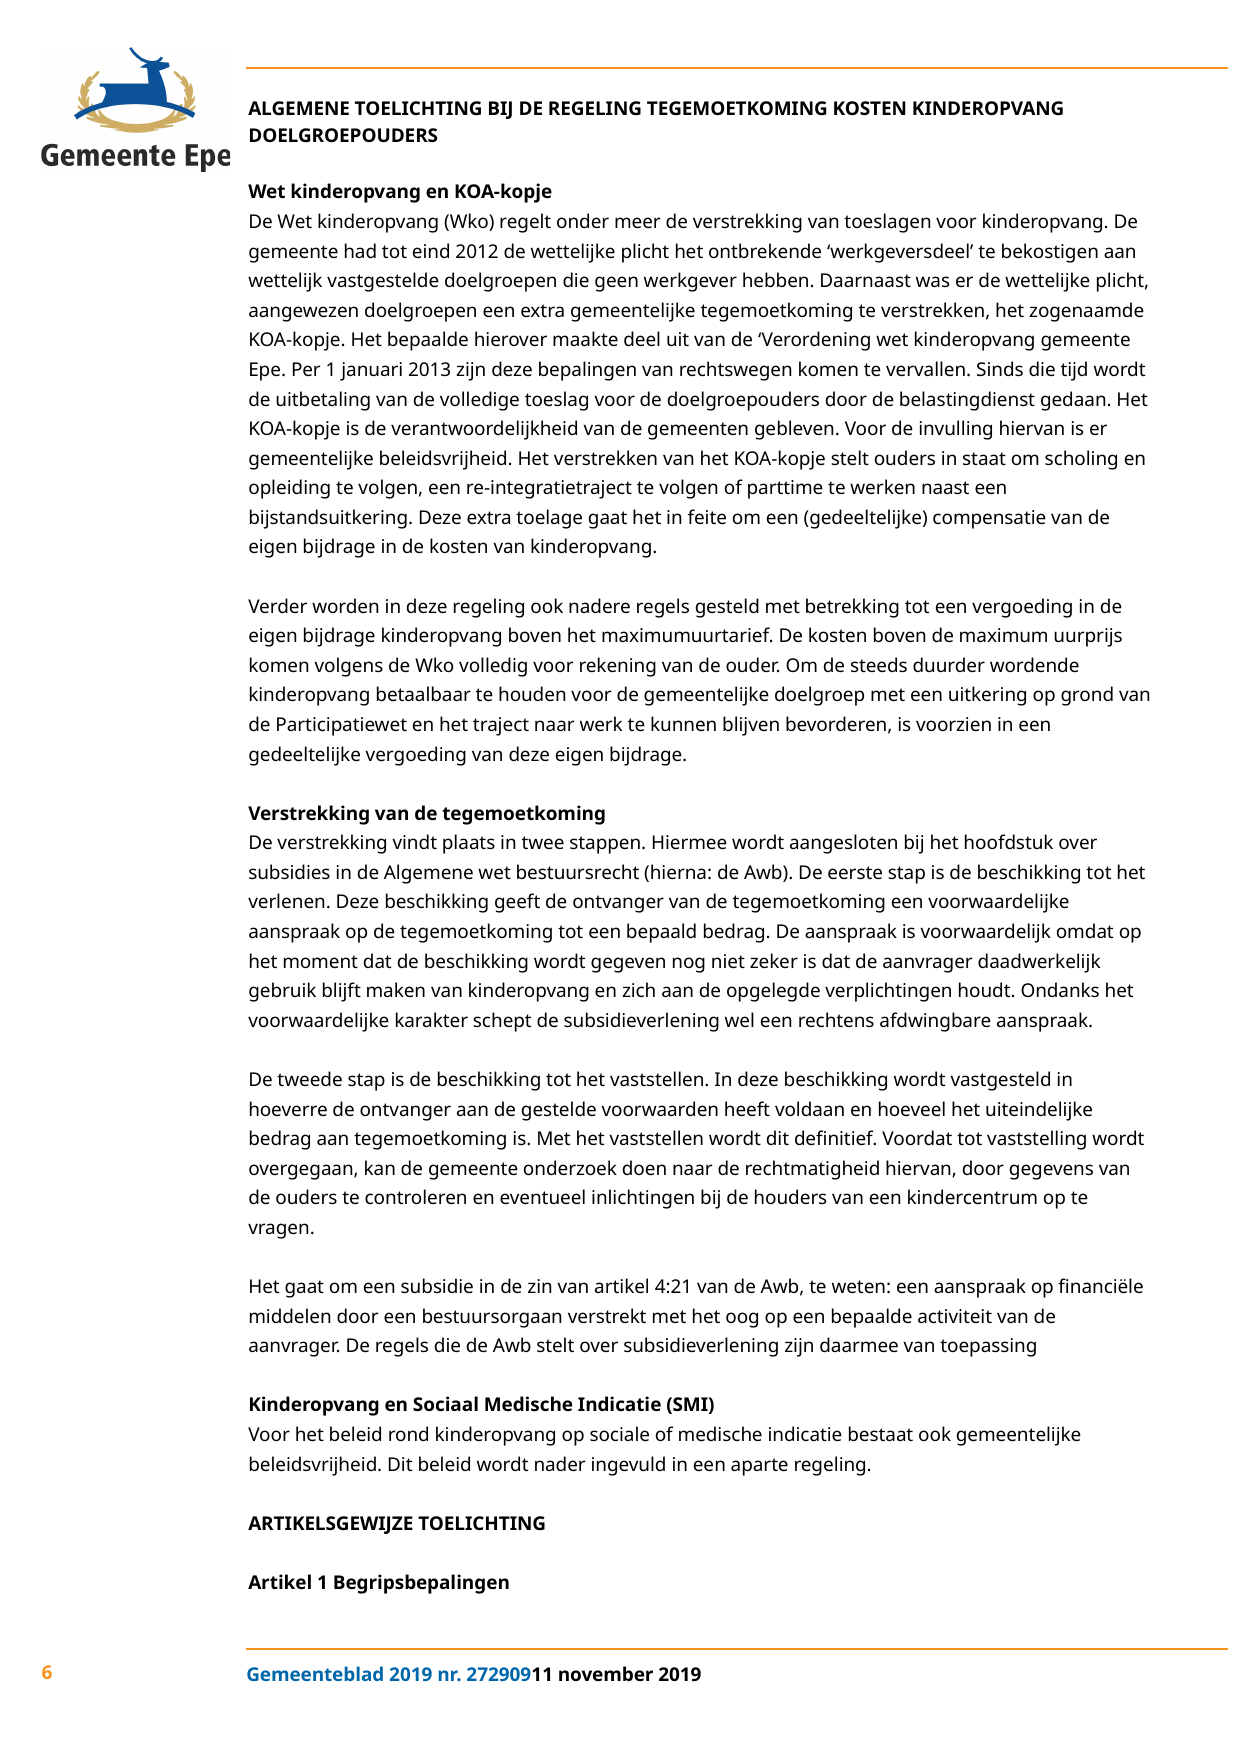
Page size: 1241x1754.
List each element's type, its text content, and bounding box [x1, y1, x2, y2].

text Verstrekking van de tegemoetkoming [248, 800, 1152, 826]
text Verder worden in deze regeling ook nadere regels gesteld met betrekking tot een vergoeding in de eigen bijdrage kinderopvang boven het maximumuurtarief. De kosten boven de maximum uurprijs komen volgens de Wko volledig voor rekening van de ouder. Om de steeds duurder wordende kinderopvang betaalbaar te houden voor de gemeentelijke doelgroep met een uitkering op grond van de Participatiewet en het traject naar werk te kunnen blijven bevorderen, is voorzien in een gedeeltelijke vergoeding van deze eigen bijdrage. [248, 593, 1152, 766]
text Kinderopvang en Sociaal Medische Indicatie (SMI) [248, 1392, 1152, 1417]
text Het gaat om een subsidie in de zin van artikel 4:21 van de Awb, te weten: een aanspraak op financiële middelen door een bestuursorgaan verstrekt met het oog op een bepaalde activiteit van de aanvrager. De regels die de Awb stelt over subsidieverlening zijn daarmee van toepassing [248, 1273, 1152, 1358]
text Voor het beleid rond kinderopvang op sociale of medische indicatie bestaat ook gemeentelijke beleidsvrijheid. Dit beleid wordt nader ingevuld in een aparte regeling. [248, 1421, 1152, 1476]
picture [41, 47, 231, 172]
text Wet kinderopvang en KOA-kopje [248, 179, 1152, 204]
text De verstrekking vindt plaats in twee stappen. Hiermee wordt aangesloten bij het hoofdstuk over subsidies in de Algemene wet bestuursrecht (hierna: de Awb). De eerste stap is de beschikking tot het verlenen. Deze beschikking geeft de ontvanger van de tegemoetkoming een voorwaardelijke aanspraak op de tegemoetkoming tot een bepaald bedrag. De aanspraak is voorwaardelijk omdat op het moment dat de beschikking wordt gegeven nog niet zeker is dat de aanvrager daadwerkelijk gebruik blijft maken van kinderopvang en zich aan de opgelegde verplichtingen houdt. Ondanks het voorwaardelijke karakter schept de subsidieverlening wel een rechtens afdwingbare aanspraak. [248, 829, 1152, 1033]
text Artikel 1 Begripsbepalingen [248, 1569, 1152, 1595]
text De Wet kinderopvang (Wko) regelt onder meer de verstrekking van toeslagen voor kinderopvang. De gemeente had tot eind 2012 de wettelijke plicht het ontbrekende ‘werkgeversdeel’ te bekostigen aan wettelijk vastgestelde doelgroepen die geen werkgever hebben. Daarnaast was er de wettelijke plicht, aangewezen doelgroepen een extra gemeentelijke tegemoetkoming te verstrekken, het zogenaamde KOA-kopje. Het bepaalde hierover maakte deel uit van de ‘Verordening wet kinderopvang gemeente Epe. Per 1 januari 2013 zijn deze bepalingen van rechtswegen komen te vervallen. Sinds die tijd wordt de uitbetaling van de volledige toeslag voor de doelgroepouders door de belastingdienst gedaan. Het KOA-kopje is de verantwoordelijkheid van de gemeenten gebleven. Voor de invulling hiervan is er gemeentelijke beleidsvrijheid. Het verstrekken van het KOA-kopje stelt ouders in staat om scholing en opleiding te volgen, een re-integratietraject te volgen of parttime te werken naast een bijstandsuitkering. Deze extra toelage gaat het in feite om een (gedeeltelijke) compensatie van de eigen bijdrage in de kosten van kinderopvang. [248, 208, 1152, 559]
text ALGEMENE TOELICHTING BIJ DE REGELING TEGEMOETKOMING KOSTEN KINDEROPVANG DOELGROEPOUDERS [248, 95, 1152, 149]
text De tweede stap is de beschikking tot het vaststellen. In deze beschikking wordt vastgesteld in hoeverre de ontvanger aan de gestelde voorwaarden heeft voldaan en hoeveel het uiteindelijke bedrag aan tegemoetkoming is. Met het vaststellen wordt dit definitief. Voordat tot vaststelling wordt overgegaan, kan de gemeente onderzoek doen naar de rechtmatigheid hiervan, door gegevens van de ouders te controleren en eventueel inlichtingen bij de houders van een kindercentrum op te vragen. [248, 1066, 1152, 1240]
text ARTIKELSGEWIJZE TOELICHTING [248, 1510, 1152, 1536]
